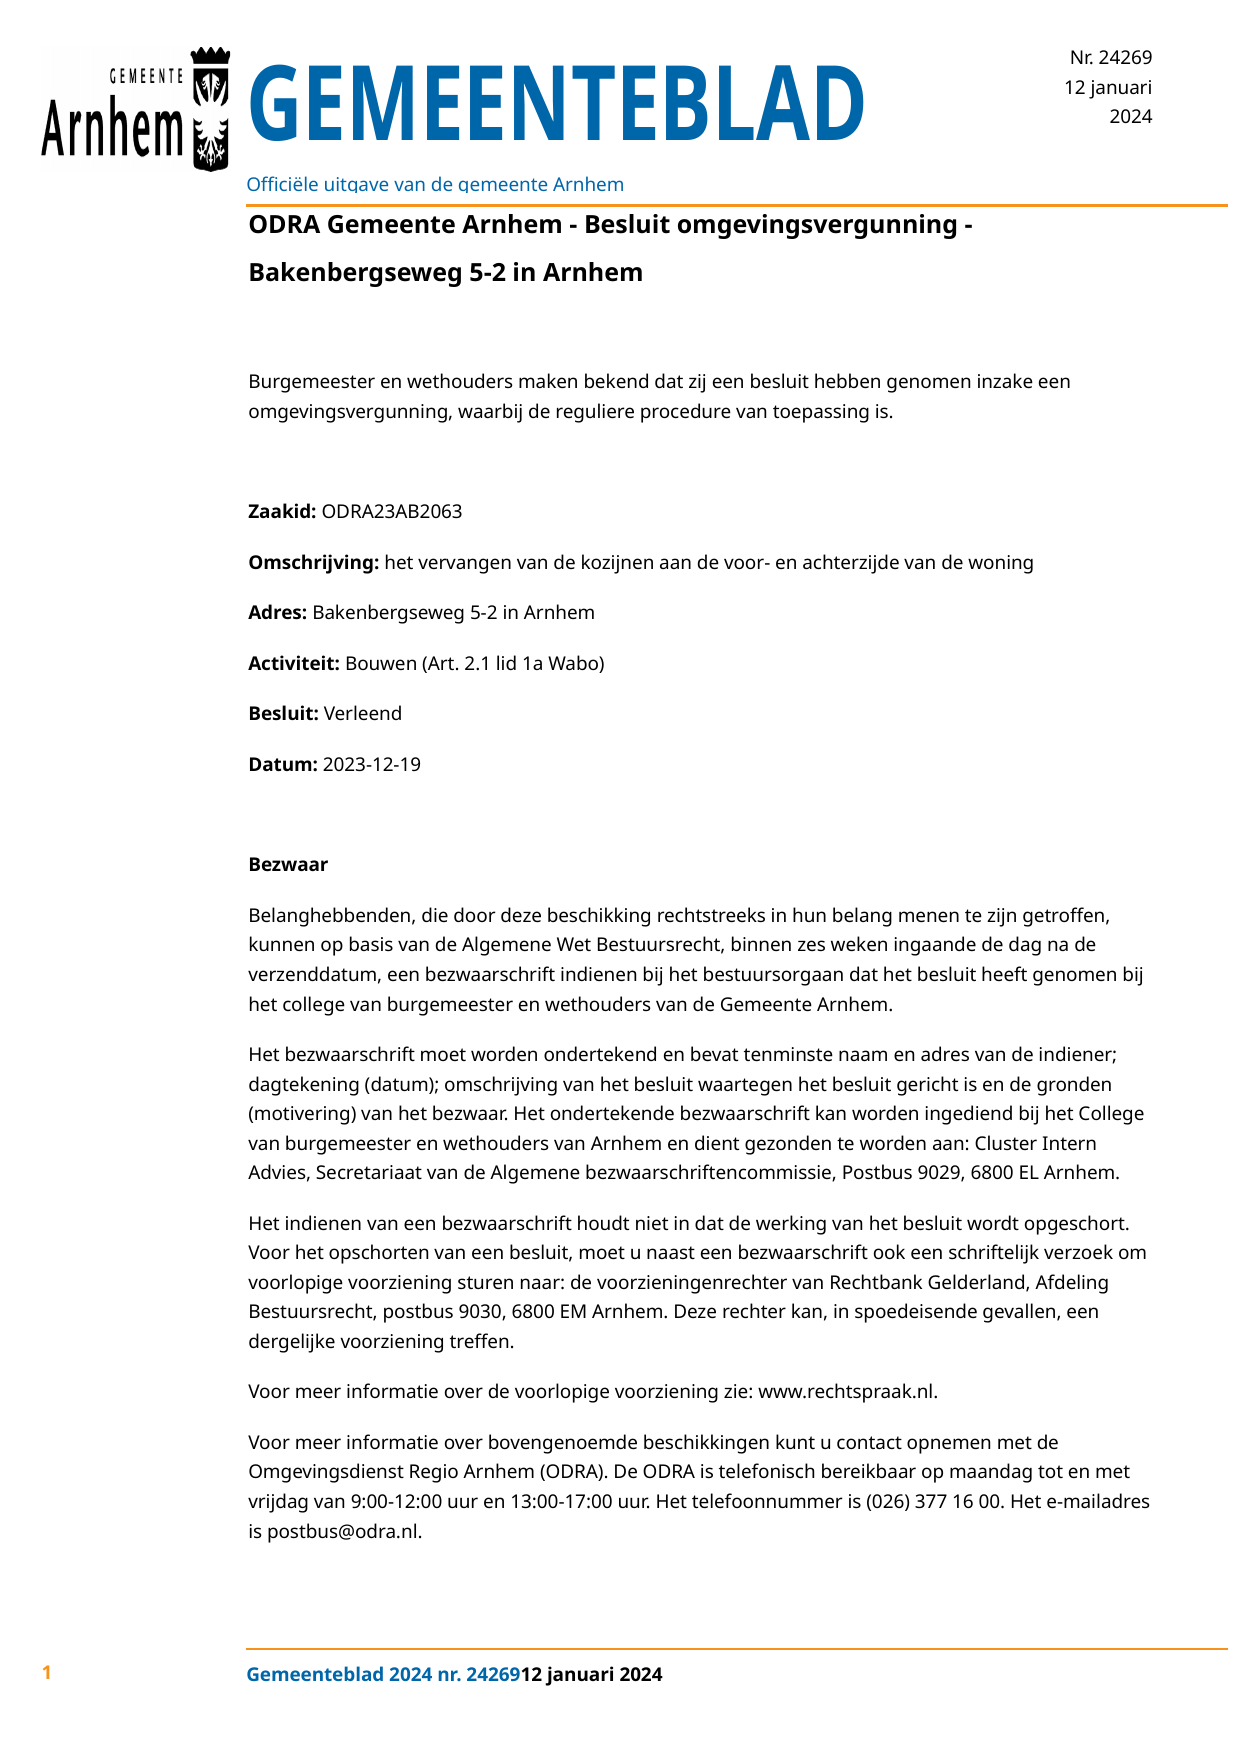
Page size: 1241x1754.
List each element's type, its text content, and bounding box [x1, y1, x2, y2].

text ODRA Gemeente Arnhem - Besluit omgevingsvergunning - Bakenbergseweg 5-2 in Arnhem [248, 207, 1152, 288]
text Het indienen van een bezwaarschrift houdt niet in dat de werking van het besluit wordt opgeschort. Voor het opschorten van een besluit, moet u naast een bezwaarschrift ook een schriftelijk verzoek om voorlopige voorziening sturen naar: de voorzieningenrechter van Rechtbank Gelderland, Afdeling Bestuursrecht, postbus 9030, 6800 EM Arnhem. Deze rechter kan, in spoedeisende gevallen, een dergelijke voorziening treffen. [248, 1210, 1152, 1354]
text Zaakid: ODRA23AB2063 [248, 499, 1152, 524]
text Het bezwaarschrift moet worden ondertekend en bevat tenminste naam en adres van de indiener; dagtekening (datum); omschrijving van het besluit waartegen het besluit gericht is en de gronden (motivering) van het bezwaar. Het ondertekende bezwaarschrift kan worden ingediend bij het College van burgemeester en wethouders van Arnhem en dient gezonden te worden aan: Cluster Intern Advies, Secretariaat van de Algemene bezwaarschriftencommissie, Postbus 9029, 6800 EL Arnhem. [248, 1041, 1152, 1185]
text Voor meer informatie over bovengenoemde beschikkingen kunt u contact opnemen met de Omgevingsdienst Regio Arnhem (ODRA). De ODRA is telefonisch bereikbaar op maandag tot en met vrijdag van 9:00-12:00 uur en 13:00-17:00 uur. Het telefoonnummer is (026) 377 16 00. Het e-mailadres is postbus@odra.nl. [248, 1429, 1152, 1544]
text Burgemeester en wethouders maken bekend dat zij een besluit hebben genomen inzake een omgevingsvergunning, waarbij de reguliere procedure van toepassing is. [248, 368, 1152, 424]
text Besluit: Verleend [248, 700, 1152, 726]
text Omschrijving: het vervangen van de kozijnen aan de voor- en achterzijde van de woning [248, 549, 1152, 575]
text Adres: Bakenbergseweg 5-2 in Arnhem [248, 599, 1152, 625]
text Datum: 2023-12-19 [248, 751, 1152, 777]
text Belanghebbenden, die door deze beschikking rechtstreeks in hun belang menen te zijn getroffen, kunnen op basis van de Algemene Wet Bestuursrecht, binnen zes weken ingaande de dag na de verzenddatum, een bezwaarschrift indienen bij het bestuursorgaan dat het besluit heeft genomen bij het college van burgemeester en wethouders van de Gemeente Arnhem. [248, 902, 1152, 1017]
text Voor meer informatie over de voorlopige voorziening zie: www.rechtspraak.nl. [248, 1379, 1152, 1404]
picture [41, 47, 231, 172]
text Activiteit: Bouwen (Art. 2.1 lid 1a Wabo) [248, 650, 1152, 676]
text Bezwaar [248, 852, 1152, 877]
